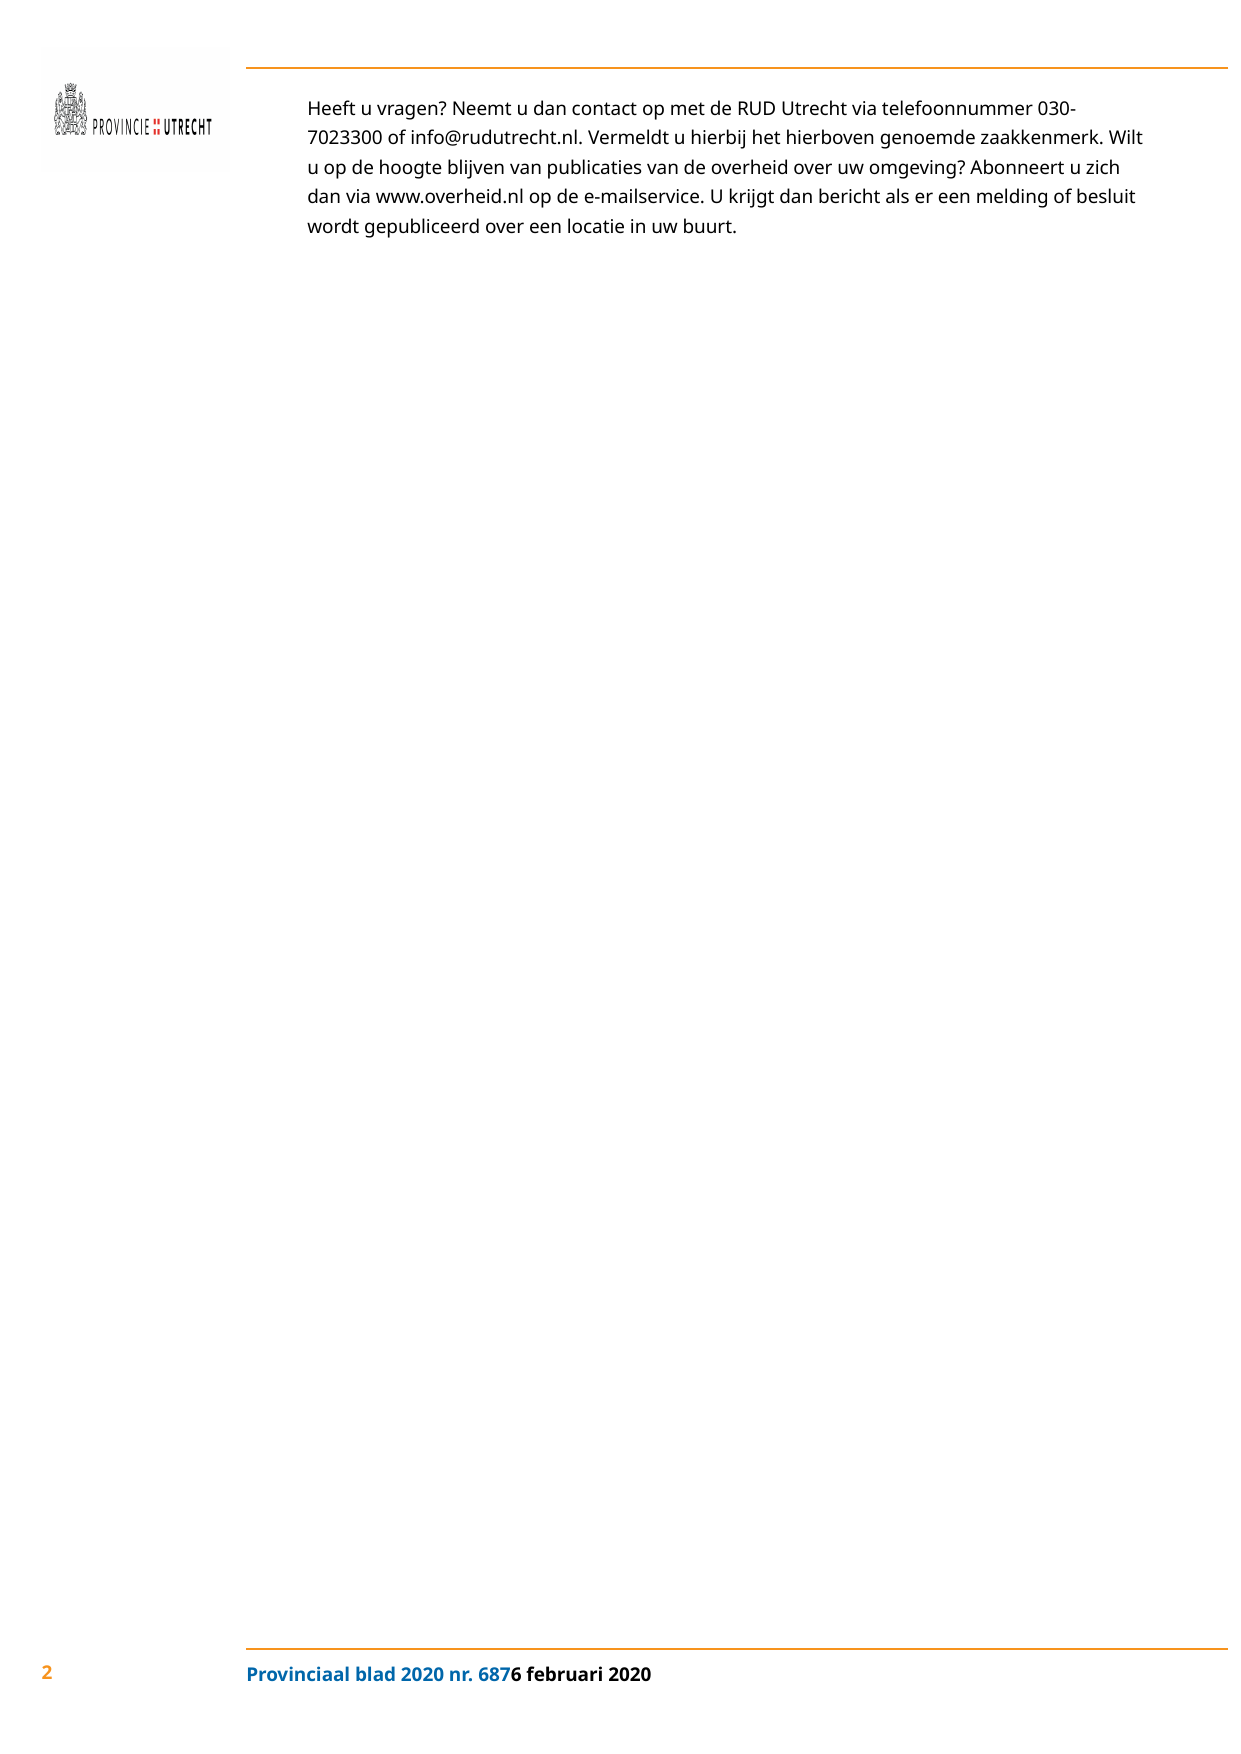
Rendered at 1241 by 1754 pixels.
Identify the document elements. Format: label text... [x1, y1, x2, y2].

list Heeft u vragen? Neemt u dan contact op met de RUD Utrecht via telefoonnummer 030-7023300 of info@rudutrecht.nl. Vermeldt u hierbij het hierboven genoemde zaakkenmerk. Wilt u op de hoogte blijven van publicaties van de overheid over uw omgeving? Abonneert u zich dan via www.overheid.nl op de e-mailservice. U krijgt dan bericht als er een melding of besluit wordt gepubliceerd over een locatie in uw buurt. [248, 95, 1152, 239]
picture [41, 47, 231, 172]
